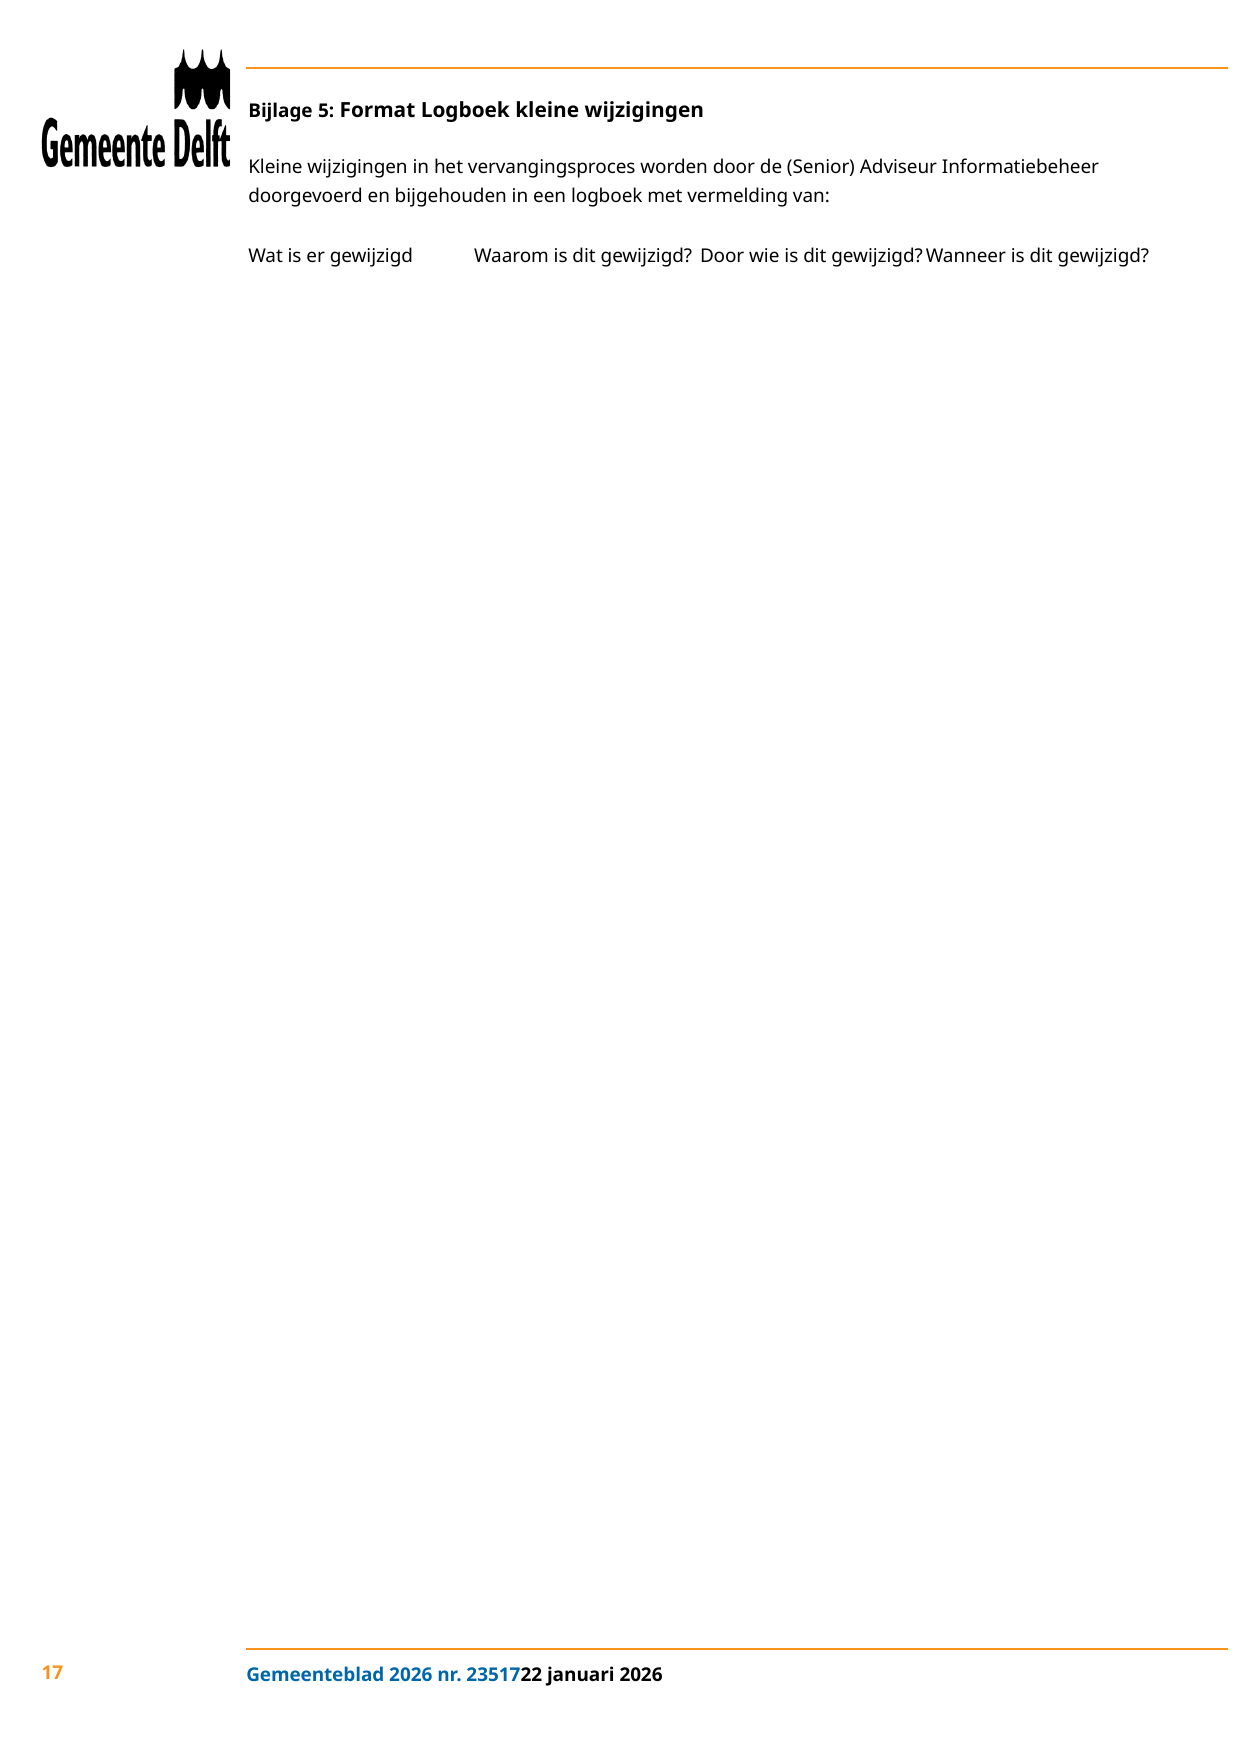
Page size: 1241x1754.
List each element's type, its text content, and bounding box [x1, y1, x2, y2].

table_cell [926, 345, 1152, 370]
table_cell [926, 268, 1152, 293]
table_cell [700, 319, 926, 345]
table_cell [248, 293, 474, 319]
table_header Wat is er gewijzigd [248, 242, 474, 267]
table_header Waarom is dit gewijzigd? [474, 242, 700, 267]
table_cell [700, 370, 926, 396]
table_cell [248, 268, 474, 293]
text Kleine wijzigingen in het vervangingsproces worden door de (Senior) Adviseur Informatiebeheer doorgevoerd en bijgehouden in een logboek met vermelding van: [248, 153, 1152, 208]
picture [41, 47, 231, 172]
table_cell [474, 345, 700, 370]
table_cell [926, 293, 1152, 319]
table_cell [248, 345, 474, 370]
table_cell [474, 319, 700, 345]
table_header Wanneer is dit gewijzigd? [926, 242, 1152, 267]
table_cell [474, 293, 700, 319]
table_header Door wie is dit gewijzigd? [700, 242, 926, 267]
table_cell [248, 319, 474, 345]
table_cell [700, 293, 926, 319]
table_cell [700, 268, 926, 293]
table_cell [926, 370, 1152, 396]
table_cell [474, 370, 700, 396]
text Bijlage 5: Format Logboek kleine wijzigingen [248, 95, 1152, 123]
table_cell [700, 345, 926, 370]
table_cell [926, 319, 1152, 345]
table_cell [474, 268, 700, 293]
table_cell [248, 370, 474, 396]
